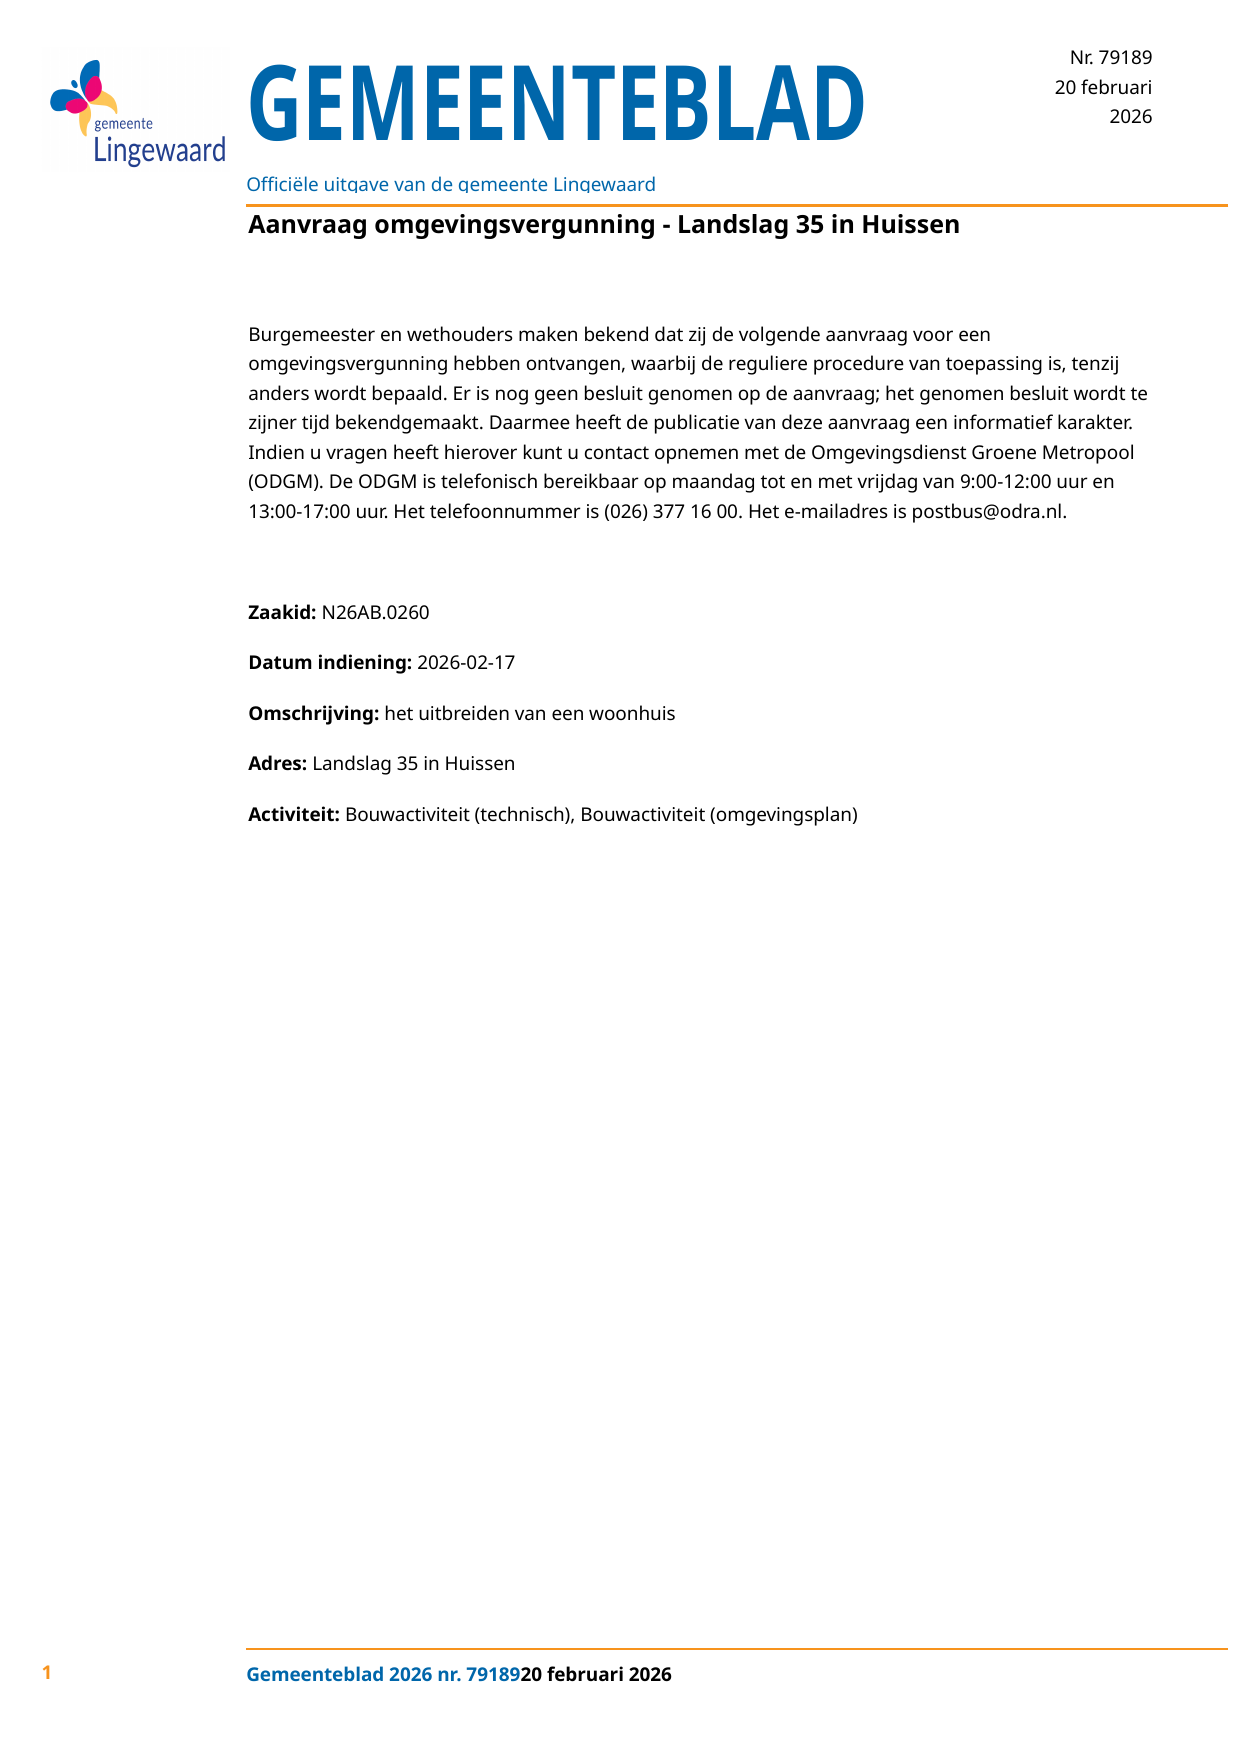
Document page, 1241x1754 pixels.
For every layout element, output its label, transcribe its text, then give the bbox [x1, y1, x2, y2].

text Adres: Landslag 35 in Huissen [248, 750, 1152, 776]
text Zaakid: N26AB.0260 [248, 599, 1152, 625]
text Datum indiening: 2026-02-17 [248, 649, 1152, 675]
text Omschrijving: het uitbreiden van een woonhuis [248, 700, 1152, 726]
text Aanvraag omgevingsvergunning - Landslag 35 in Huissen [248, 207, 1152, 241]
text Activiteit: Bouwactiviteit (technisch), Bouwactiviteit (omgevingsplan) [248, 801, 1152, 826]
text Burgemeester en wethouders maken bekend dat zij de volgende aanvraag voor een omgevingsvergunning hebben ontvangen, waarbij de reguliere procedure van toepassing is, tenzij anders wordt bepaald. Er is nog geen besluit genomen op de aanvraag; het genomen besluit wordt te zijner tijd bekendgemaakt. Daarmee heeft de publicatie van deze aanvraag een informatief karakter. Indien u vragen heeft hierover kunt u contact opnemen met de Omgevingsdienst Groene Metropool (ODGM). De ODGM is telefonisch bereikbaar op maandag tot en met vrijdag van 9:00-12:00 uur en 13:00-17:00 uur. Het telefoonnummer is (026) 377 16 00. Het e-mailadres is postbus@odra.nl. [248, 321, 1152, 524]
picture [41, 47, 231, 172]
